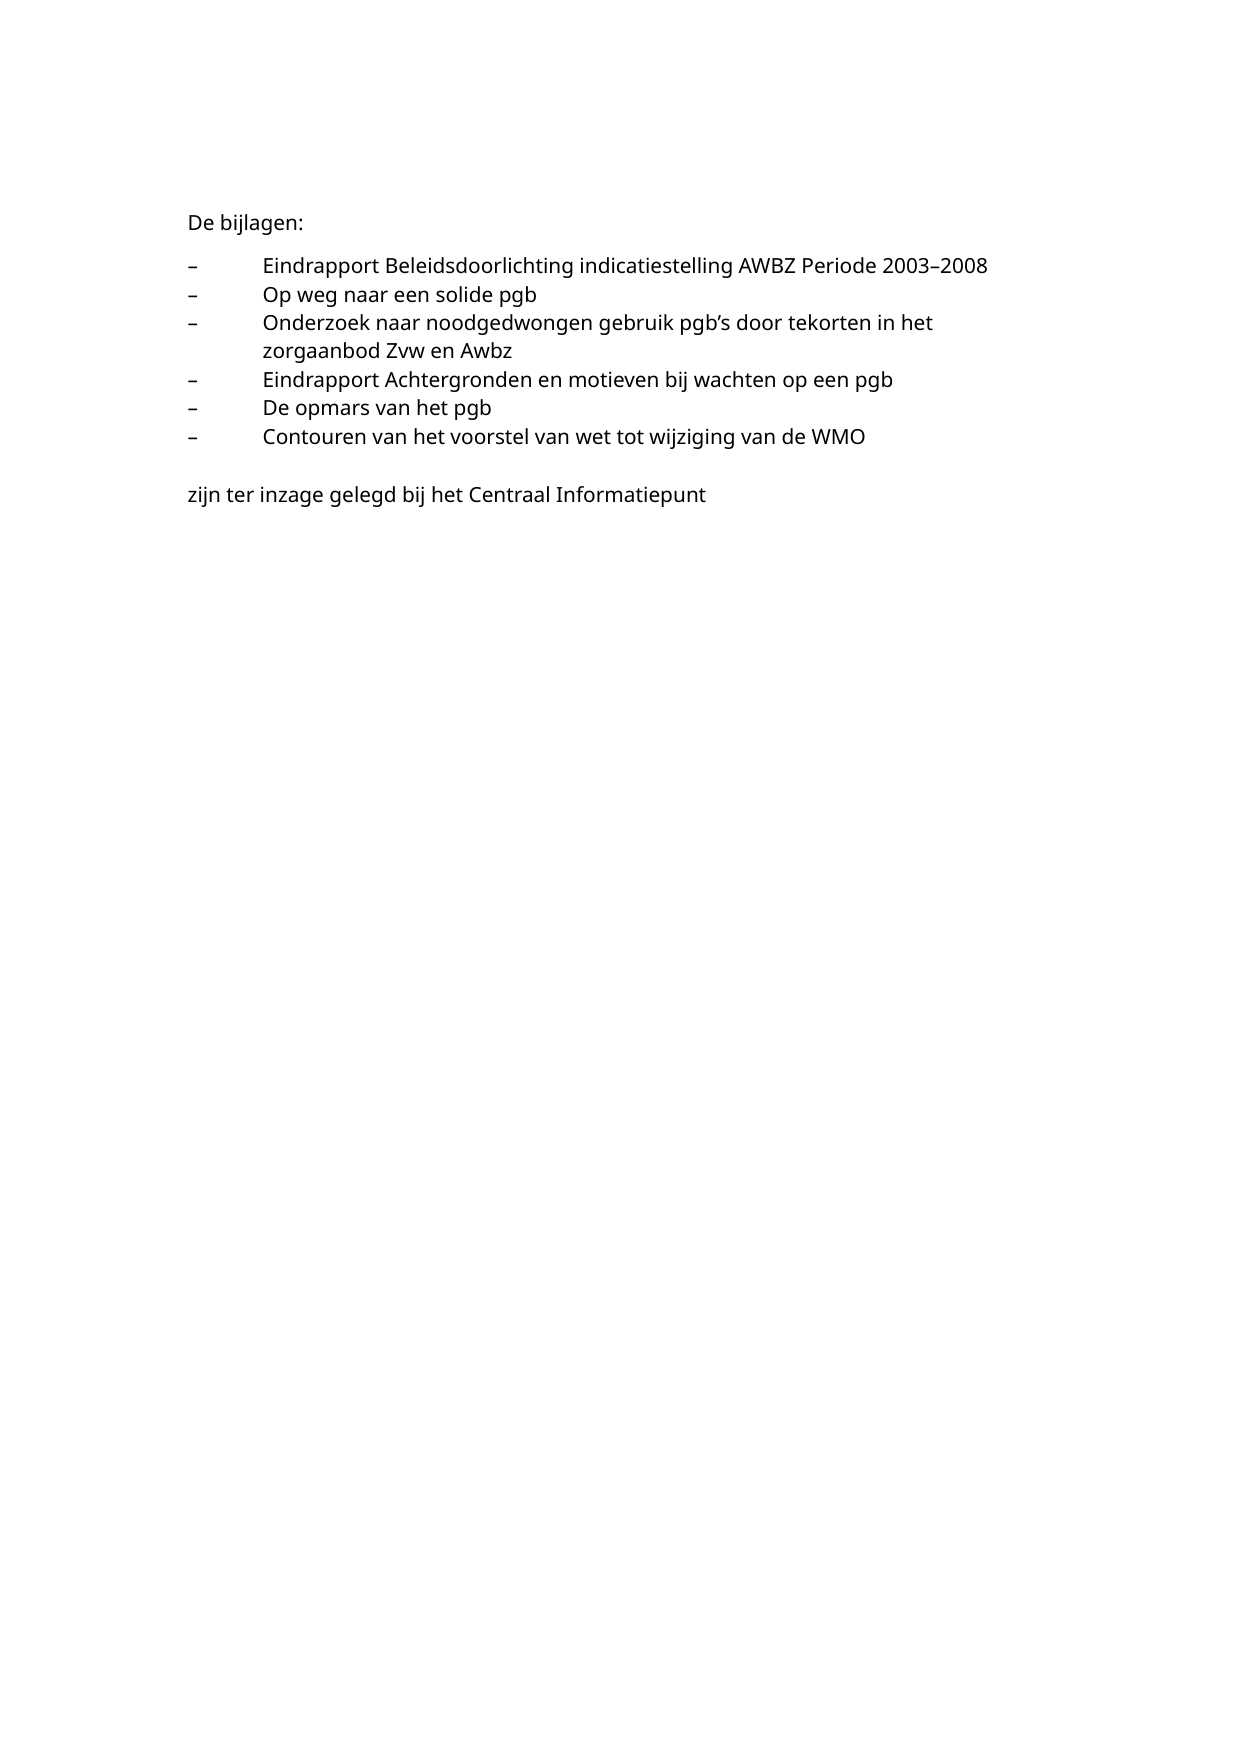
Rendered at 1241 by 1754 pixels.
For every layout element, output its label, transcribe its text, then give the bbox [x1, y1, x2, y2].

list Op weg naar een solide pgb [187, 280, 1053, 308]
text De bijlagen: [187, 208, 1053, 236]
list Contouren van het voorstel van wet tot wijziging van de WMO [187, 422, 1053, 450]
list Eindrapport Achtergronden en motieven bij wachten op een pgb [187, 365, 1053, 393]
list Onderzoek naar noodgedwongen gebruik pgb’s door tekorten in het zorgaanbod Zvw en Awbz [187, 308, 1053, 365]
list De opmars van het pgb [187, 393, 1053, 422]
list Eindrapport Beleidsdoorlichting indicatiestelling AWBZ Periode 2003–2008 [187, 251, 1053, 280]
text zijn ter inzage gelegd bij het Centraal Informatiepunt [187, 480, 1053, 509]
